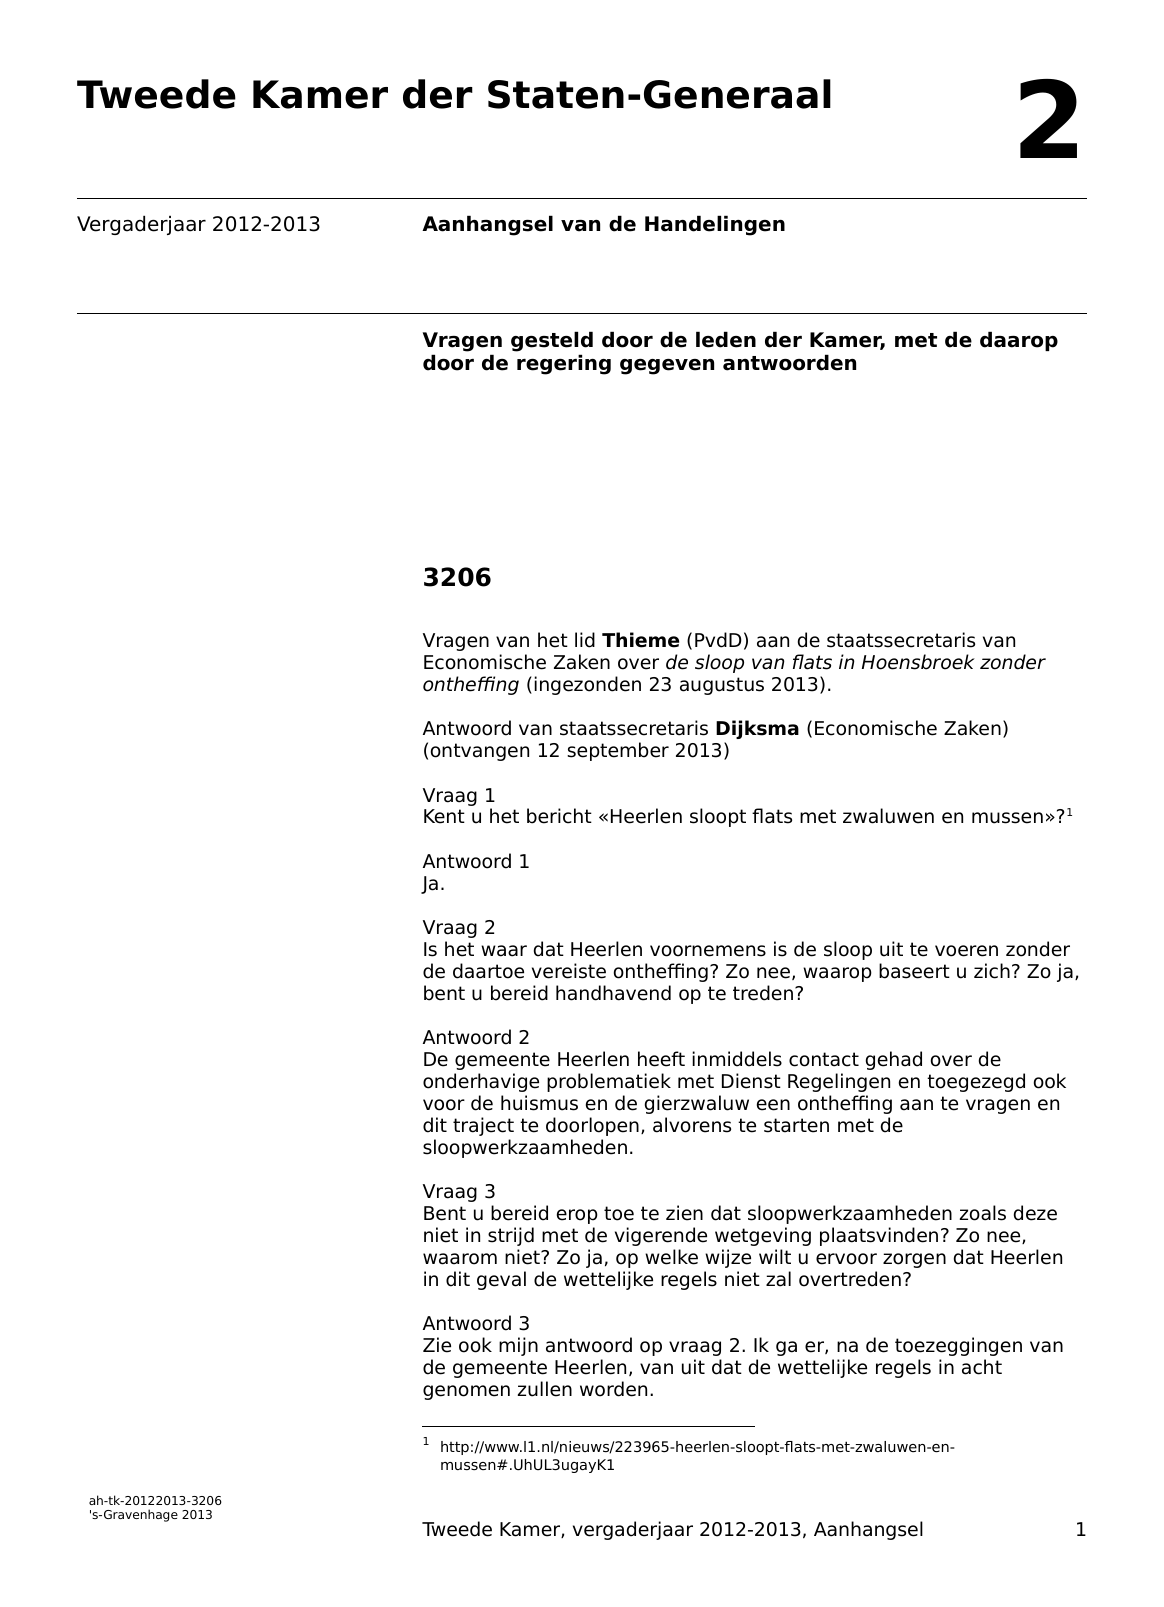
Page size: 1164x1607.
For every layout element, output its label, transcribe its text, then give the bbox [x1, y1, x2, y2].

text Antwoord van staatssecretaris Dijksma (Economische Zaken) (ontvangen 12 september 2013) [422, 718, 1087, 762]
text Kent u het bericht «Heerlen sloopt flats met zwaluwen en mussen»? [422, 806, 1087, 828]
text Vraag 1 [422, 784, 1087, 806]
text Vraag 2 [422, 917, 1087, 939]
text Bent u bereid erop toe te zien dat sloopwerkzaamheden zoals deze niet in strijd met de vigerende wetgeving plaatsvinden? Zo nee, waarom niet? Zo ja, op welke wijze wilt u ervoor zorgen dat Heerlen in dit geval de wettelijke regels niet zal overtreden? [422, 1203, 1087, 1291]
table_header 2 [886, 59, 1087, 198]
text Vragen van het lid Thieme (PvdD) aan de staatssecretaris van Economische Zaken over de sloop van flats in Hoensbroek zonder ontheffing (ingezonden 23 augustus 2013). [422, 630, 1087, 696]
table_header Tweede Kamer der Staten-Generaal [77, 59, 886, 198]
table_cell Vragen gesteld door de leden der Kamer, met de daarop door de regering gegeven antwoorden [422, 314, 1087, 375]
table_cell [77, 314, 422, 375]
text Is het waar dat Heerlen voornemens is de sloop uit te voeren zonder de daartoe vereiste ontheffing? Zo nee, waarop baseert u zich? Zo ja, bent u bereid handhavend op te treden? [422, 939, 1087, 1005]
text 3206 [422, 563, 1087, 592]
table_cell Vergaderjaar 2012-2013 [77, 199, 422, 313]
table_cell Aanhangsel van de Handelingen [422, 199, 1087, 313]
text Antwoord 2 [422, 1027, 1087, 1049]
text Zie ook mijn antwoord op vraag 2. Ik ga er, na de toezeggingen van de gemeente Heerlen, van uit dat de wettelijke regels in acht genomen zullen worden. [422, 1335, 1087, 1401]
text Antwoord 3 [422, 1313, 1087, 1335]
text Ja. [422, 873, 1087, 894]
text 's-Gravenhage 2013 [88, 1508, 323, 1522]
text http://www.l1.nl/nieuws/223965-heerlen-sloopt-flats-met-zwaluwen-en-mussen#.UhUL3ugayK1 [422, 1435, 1087, 1474]
text Antwoord 1 [422, 851, 1087, 873]
text De gemeente Heerlen heeft inmiddels contact gehad over de onderhavige problematiek met Dienst Regelingen en toegezegd ook voor de huismus en de gierzwaluw een ontheffing aan te vragen en dit traject te doorlopen, alvorens te starten met de sloopwerkzaamheden. [422, 1049, 1087, 1159]
text ah-tk-20122013-3206 [88, 1494, 323, 1508]
text Vraag 3 [422, 1181, 1087, 1203]
